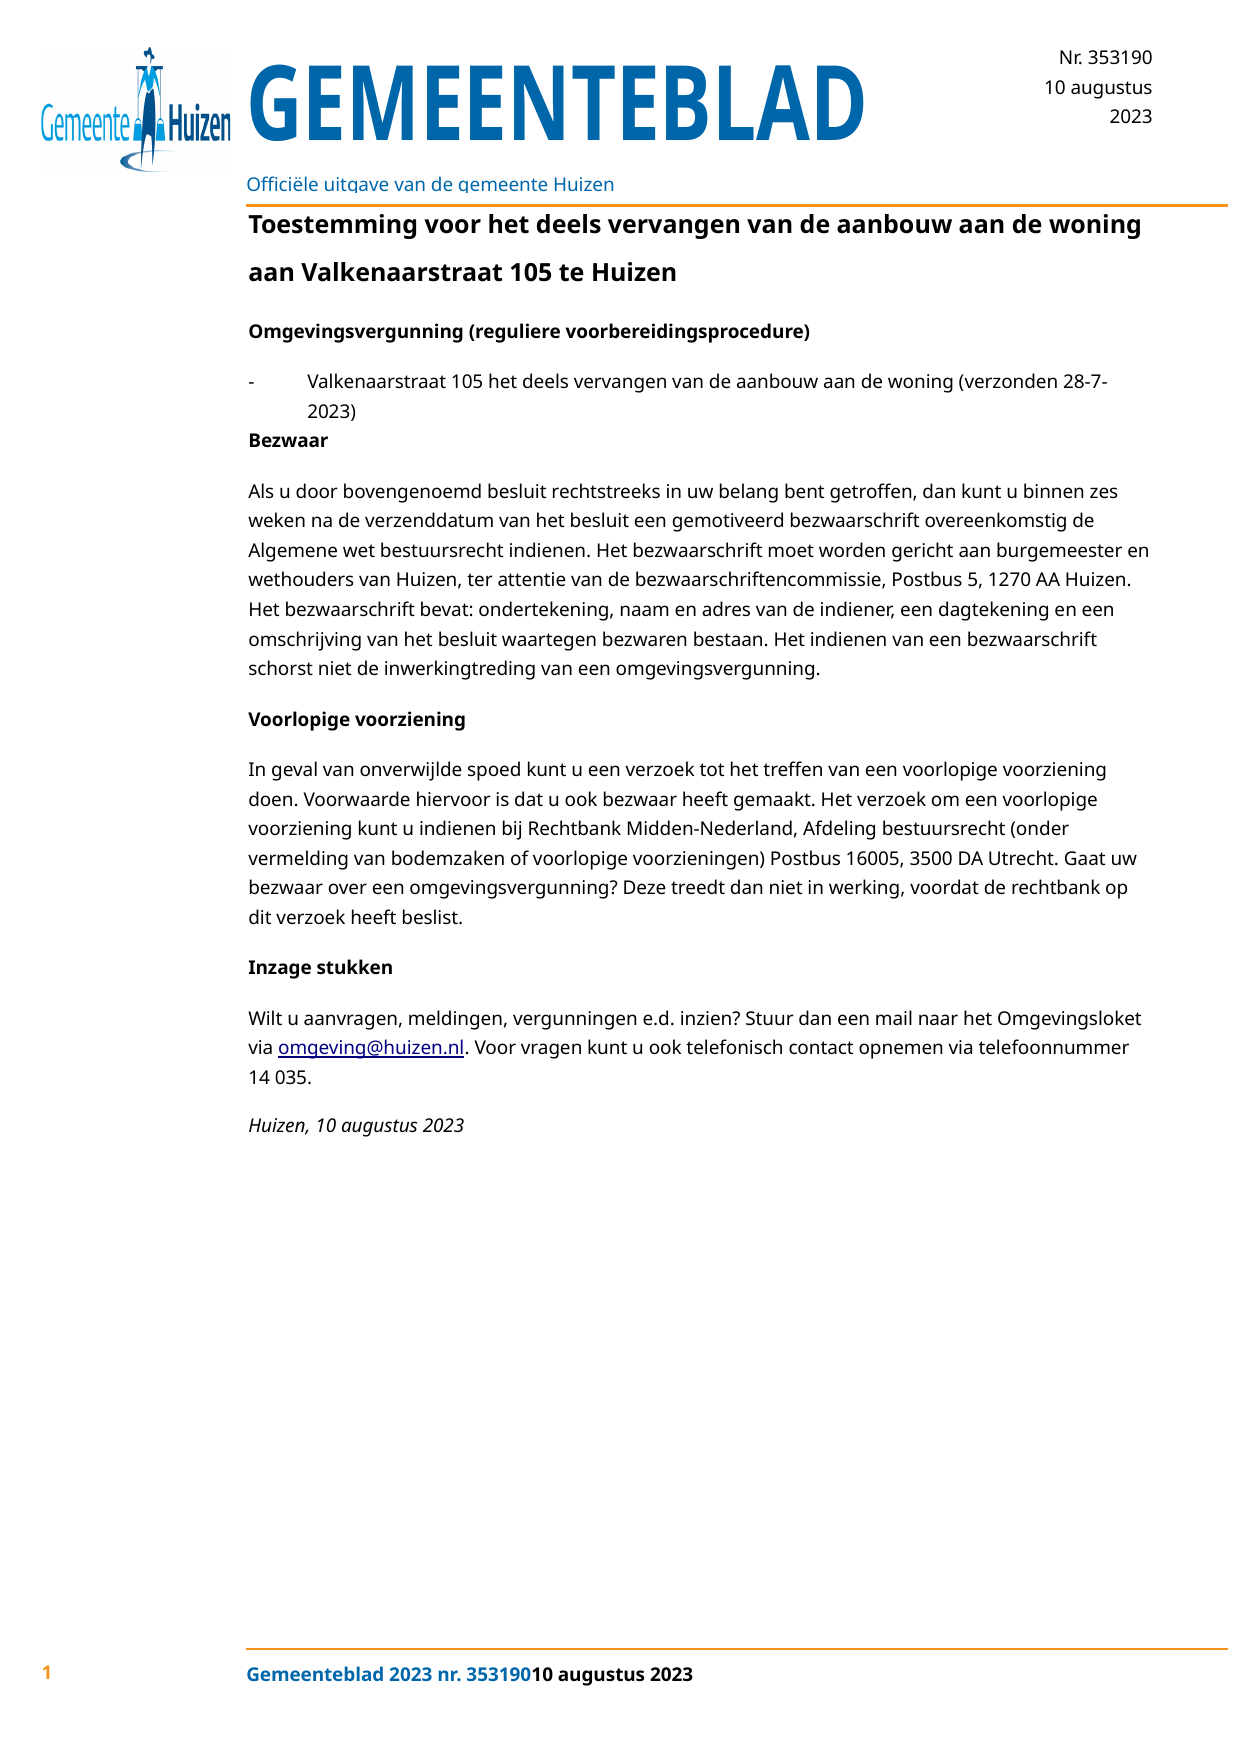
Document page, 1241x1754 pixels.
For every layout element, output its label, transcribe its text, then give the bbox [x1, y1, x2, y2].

text Huizen, 10 augustus 2023 [248, 1112, 1152, 1138]
text Voorlopige voorziening [248, 706, 1152, 732]
text Wilt u aanvragen, meldingen, vergunningen e.d. inzien? Stuur dan een mail naar het Omgevingsloket via omgeving@huizen.nl. Voor vragen kunt u ook telefonisch contact opnemen via telefoonnummer 14 035. [248, 1005, 1152, 1090]
text Omgevingsvergunning (reguliere voorbereidingsprocedure) [248, 318, 1152, 344]
text Als u door bovengenoemd besluit rechtstreeks in uw belang bent getroffen, dan kunt u binnen zes weken na de verzenddatum van het besluit een gemotiveerd bezwaarschrift overeenkomstig de Algemene wet bestuursrecht indienen. Het bezwaarschrift moet worden gericht aan burgemeester en wethouders van Huizen, ter attentie van de bezwaarschriftencommissie, Postbus 5, 1270 AA Huizen. Het bezwaarschrift bevat: ondertekening, naam en adres van de indiener, een dagtekening en een omschrijving van het besluit waartegen bezwaren bestaan. Het indienen van een bezwaarschrift schorst niet de inwerkingtreding van een omgevingsvergunning. [248, 478, 1152, 681]
text Bezwaar [248, 427, 1152, 453]
list Valkenaarstraat 105 het deels vervangen van de aanbouw aan de woning (verzonden 28-7-2023) [248, 368, 1152, 424]
picture [41, 47, 231, 172]
text Inzage stukken [248, 954, 1152, 980]
text Toestemming voor het deels vervangen van de aanbouw aan de woning aan Valkenaarstraat 105 te Huizen [248, 207, 1152, 288]
text In geval van onverwijlde spoed kunt u een verzoek tot het treffen van een voorlopige voorziening doen. Voorwaarde hiervoor is dat u ook bezwaar heeft gemaakt. Het verzoek om een voorlopige voorziening kunt u indienen bij Rechtbank Midden-Nederland, Afdeling bestuursrecht (onder vermelding van bodemzaken of voorlopige voorzieningen) Postbus 16005, 3500 DA Utrecht. Gaat uw bezwaar over een omgevingsvergunning? Deze treedt dan niet in werking, voordat de rechtbank op dit verzoek heeft beslist. [248, 756, 1152, 930]
